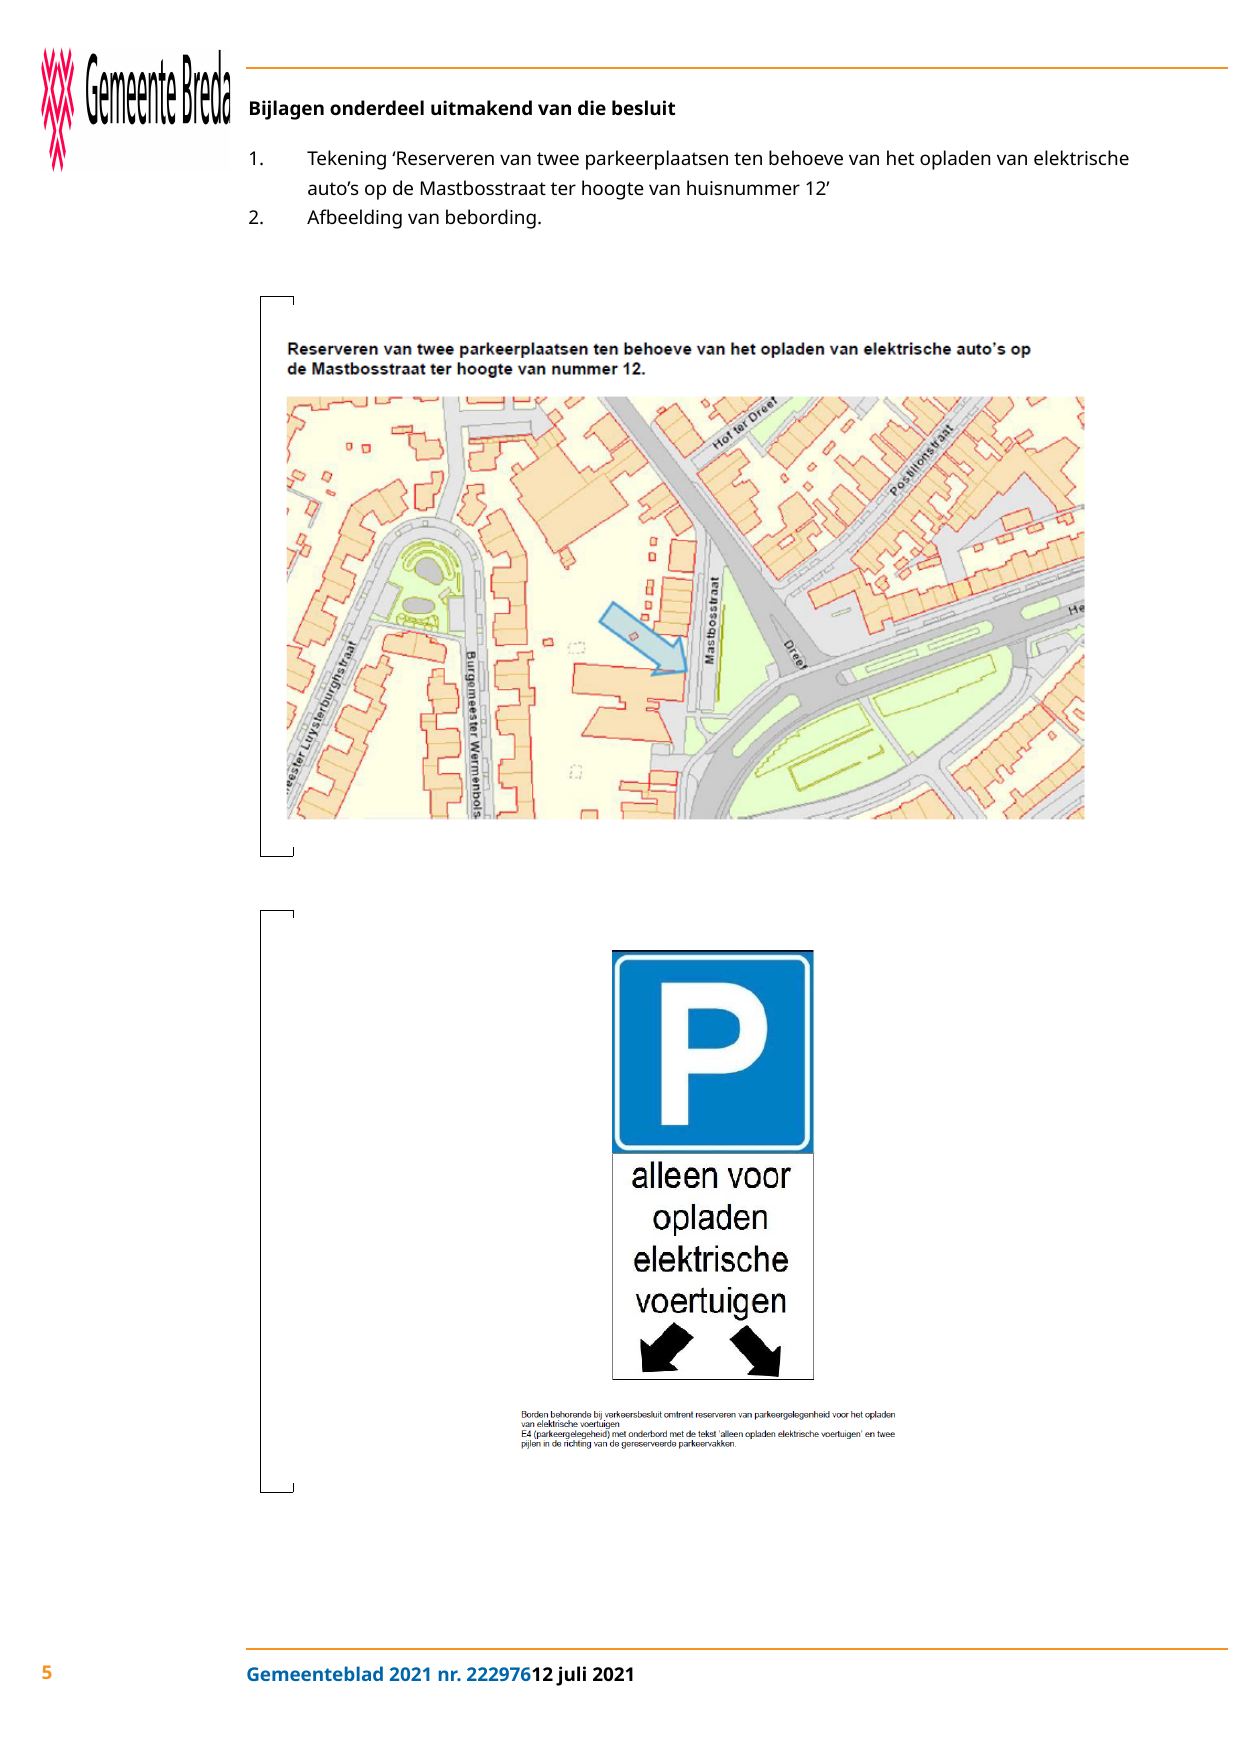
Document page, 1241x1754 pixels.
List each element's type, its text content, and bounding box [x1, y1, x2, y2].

picture [41, 47, 231, 172]
text Bijlagen onderdeel uitmakend van die besluit [248, 95, 1152, 121]
picture [268, 918, 1173, 1483]
picture [268, 305, 1173, 847]
list Afbeelding van bebording. [248, 204, 1152, 230]
list Tekening ‘Reserveren van twee parkeerplaatsen ten behoeve van het opladen van elektrische auto’s op de Mastbosstraat ter hoogte van huisnummer 12’ [248, 145, 1152, 201]
